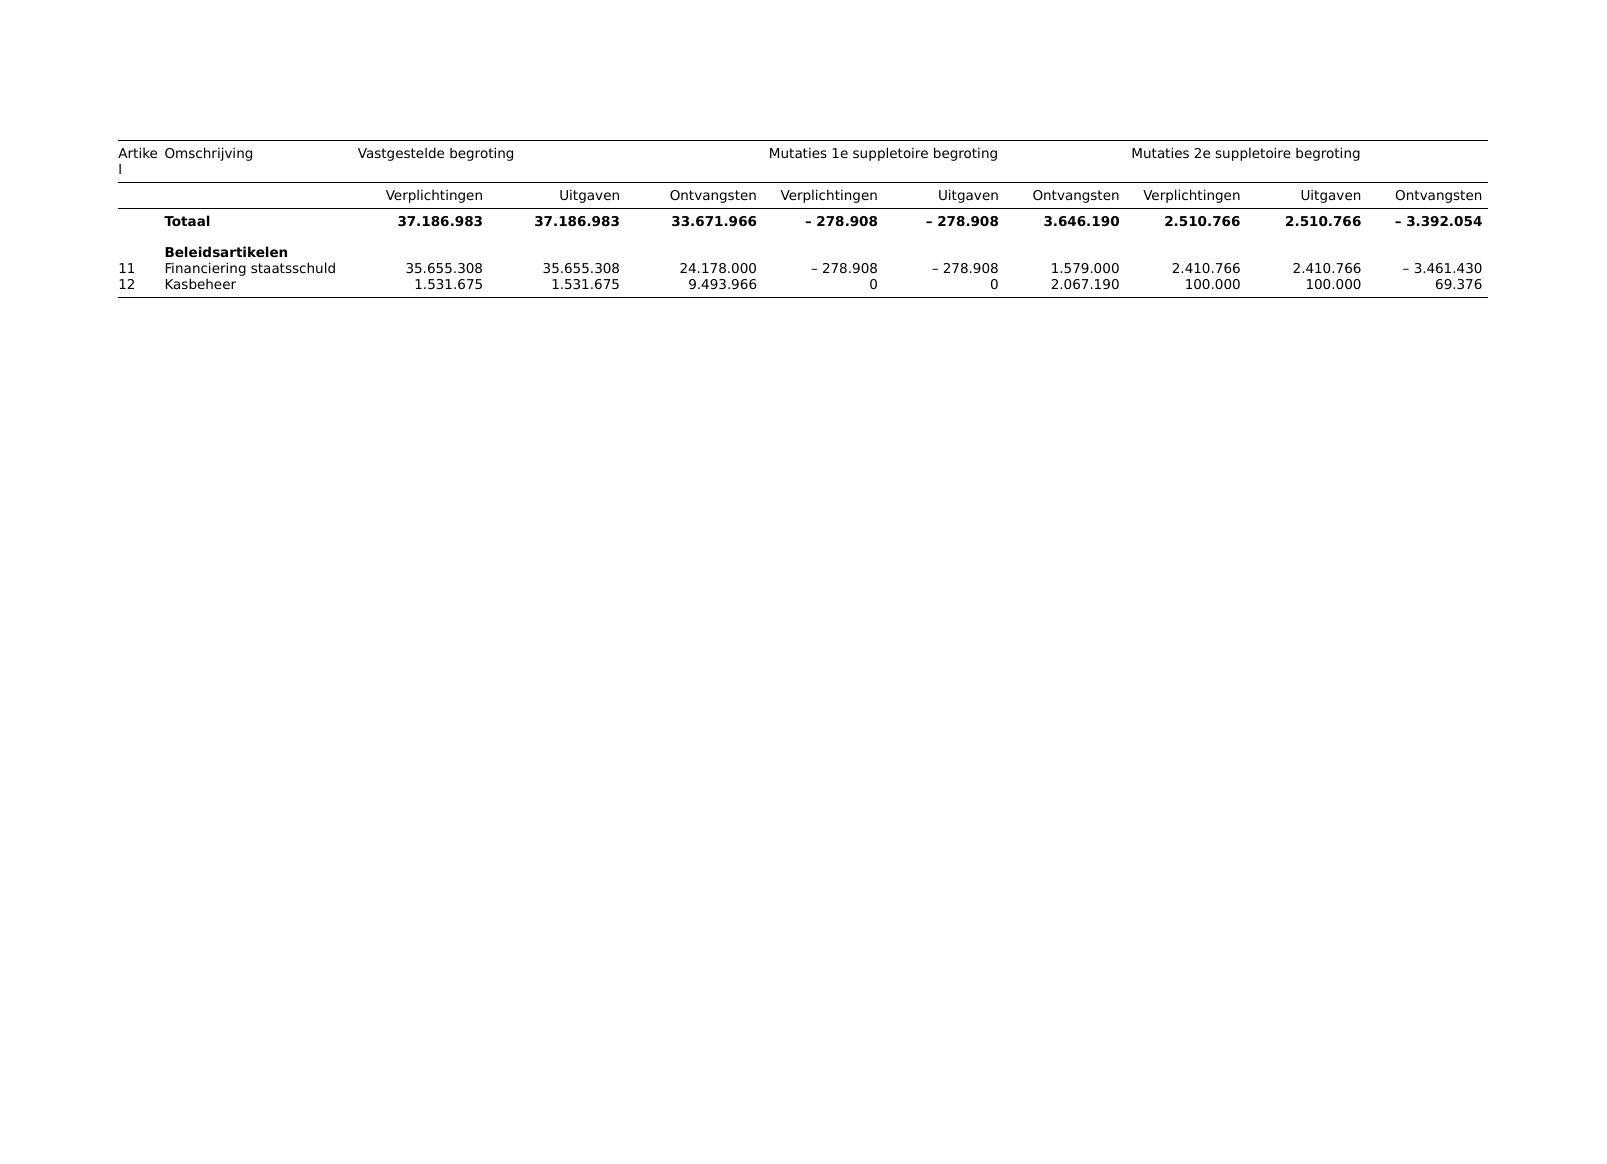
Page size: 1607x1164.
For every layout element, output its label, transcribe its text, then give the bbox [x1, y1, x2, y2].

table_cell [1005, 245, 1125, 261]
table_cell Uitgaven [884, 183, 1004, 208]
table_cell [118, 230, 158, 245]
table_cell [1125, 230, 1246, 245]
table_cell 33.671.966 [626, 209, 763, 229]
table_cell Ontvangsten [1005, 183, 1125, 208]
table_cell 2.410.766 [1125, 261, 1246, 277]
table_cell [626, 245, 763, 261]
table_cell [884, 230, 1004, 245]
table_cell [763, 230, 884, 245]
table_cell Kasbeheer [158, 277, 352, 297]
table_cell – 278.908 [884, 209, 1004, 229]
table_cell 1.579.000 [1005, 261, 1125, 277]
table_cell 37.186.983 [352, 209, 489, 229]
table_cell [352, 230, 489, 245]
table_cell 9.493.966 [626, 277, 763, 297]
table_cell 35.655.308 [352, 261, 489, 277]
table_cell 11 [118, 261, 158, 277]
table_header Mutaties 1e suppletoire begroting [763, 141, 1125, 182]
table_cell 37.186.983 [489, 209, 626, 229]
table_cell [884, 245, 1004, 261]
table_header Omschrijving [158, 141, 352, 182]
table_cell 69.376 [1367, 277, 1488, 297]
table_cell 3.646.190 [1005, 209, 1125, 229]
table_cell 1.531.675 [352, 277, 489, 297]
table_cell [1367, 230, 1488, 245]
table_cell 12 [118, 277, 158, 297]
table_cell [1005, 230, 1125, 245]
table_cell [352, 245, 489, 261]
table_cell [1367, 245, 1488, 261]
table_cell Uitgaven [489, 183, 626, 208]
table_cell [158, 230, 352, 245]
table_header Mutaties 2e suppletoire begroting [1125, 141, 1488, 182]
table_cell Financiering staatsschuld [158, 261, 352, 277]
table_cell [626, 230, 763, 245]
table_cell 24.178.000 [626, 261, 763, 277]
table_cell Ontvangsten [1367, 183, 1488, 208]
table_cell [118, 209, 158, 229]
table_cell [489, 230, 626, 245]
table_cell Verplichtingen [352, 183, 489, 208]
table_cell – 3.392.054 [1367, 209, 1488, 229]
table_cell [1246, 245, 1367, 261]
table_cell [763, 245, 884, 261]
table_cell Verplichtingen [1125, 183, 1246, 208]
table_cell 35.655.308 [489, 261, 626, 277]
table_cell 2.510.766 [1246, 209, 1367, 229]
table_cell – 278.908 [763, 261, 884, 277]
table_cell – 278.908 [763, 209, 884, 229]
table_cell 2.410.766 [1246, 261, 1367, 277]
table_cell [158, 183, 352, 208]
table_header Vastgestelde begroting [352, 141, 763, 182]
table_cell [118, 183, 158, 208]
table_cell Ontvangsten [626, 183, 763, 208]
table_cell 2.510.766 [1125, 209, 1246, 229]
table_cell [1125, 245, 1246, 261]
table_cell 0 [884, 277, 1004, 297]
table_cell [118, 245, 158, 261]
table_cell Totaal [158, 209, 352, 229]
table_header Artikel [118, 141, 158, 182]
table_cell Beleidsartikelen [158, 245, 352, 261]
table_cell [489, 245, 626, 261]
table_cell – 3.461.430 [1367, 261, 1488, 277]
table_cell 2.067.190 [1005, 277, 1125, 297]
table_cell 100.000 [1125, 277, 1246, 297]
table_cell 0 [763, 277, 884, 297]
table_cell [1246, 230, 1367, 245]
table_cell – 278.908 [884, 261, 1004, 277]
table_cell 1.531.675 [489, 277, 626, 297]
table_cell Verplichtingen [763, 183, 884, 208]
table_cell 100.000 [1246, 277, 1367, 297]
table_cell Uitgaven [1246, 183, 1367, 208]
